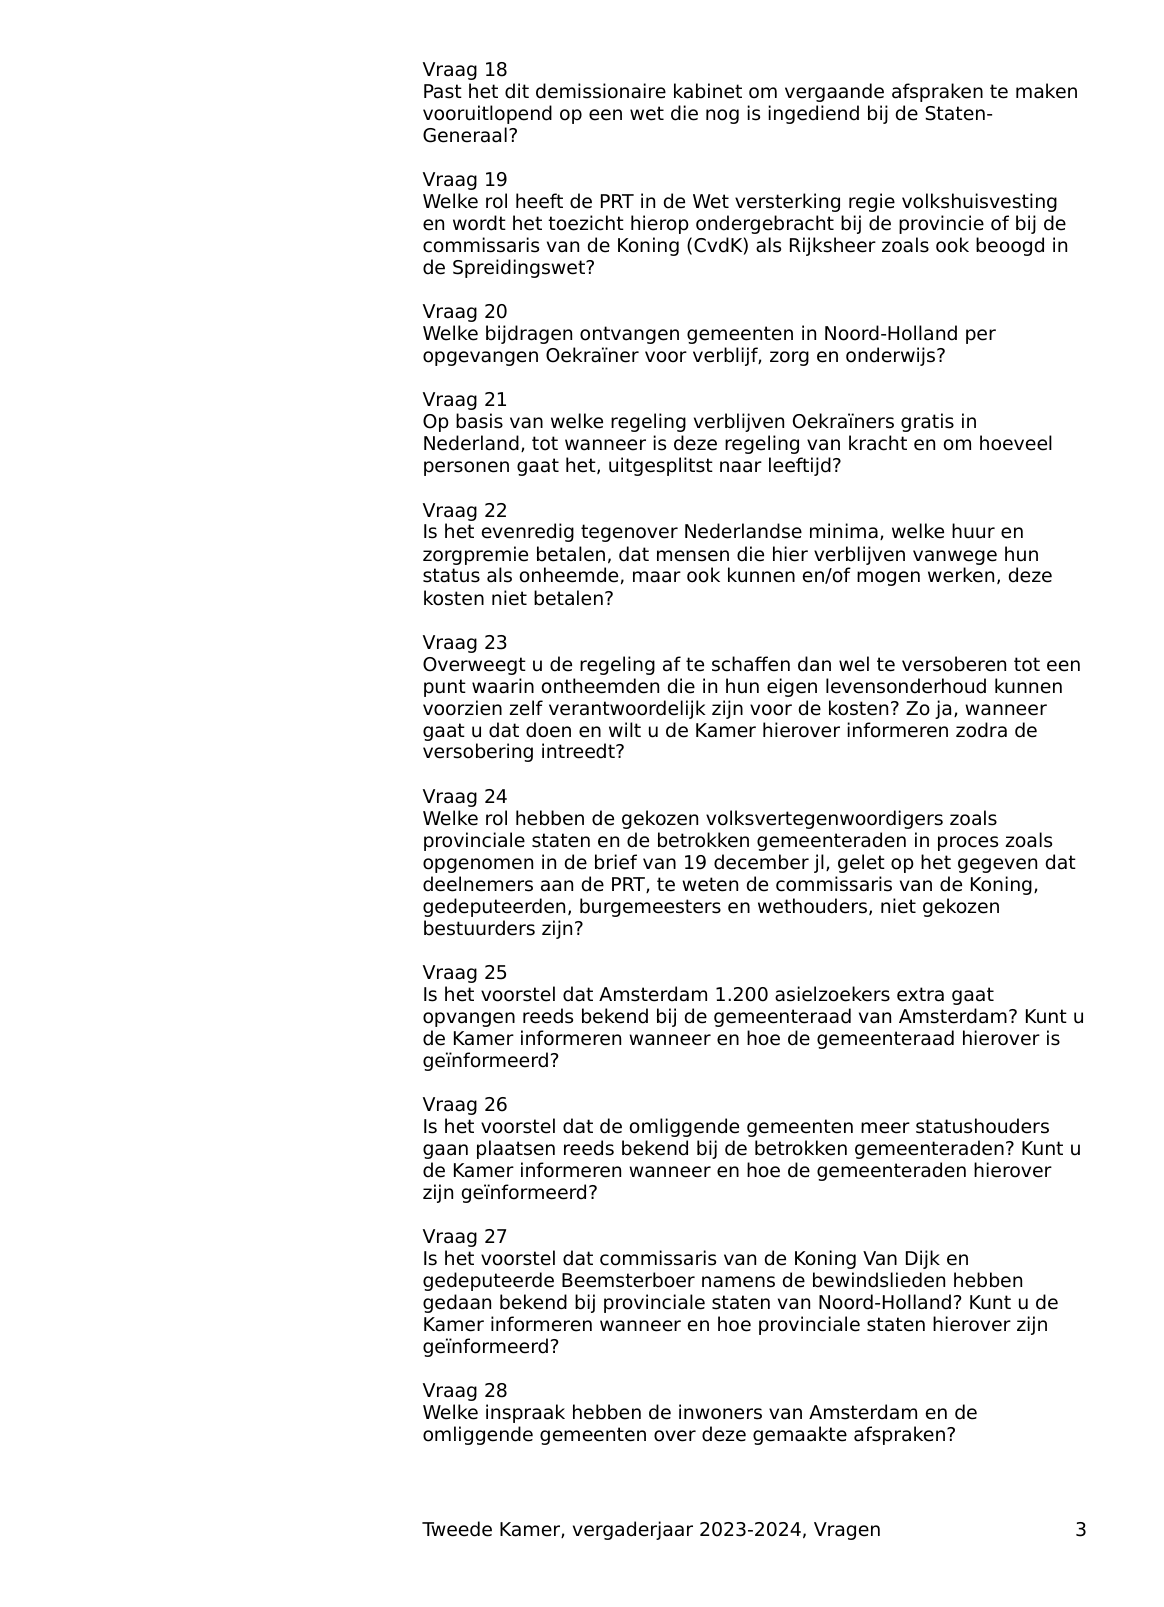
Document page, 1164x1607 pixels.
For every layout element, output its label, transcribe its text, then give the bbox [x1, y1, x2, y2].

text Welke rol hebben de gekozen volksvertegenwoordigers zoals provinciale staten en de betrokken gemeenteraden in proces zoals opgenomen in de brief van 19 december jl, gelet op het gegeven dat deelnemers aan de PRT, te weten de commissaris van de Koning, gedeputeerden, burgemeesters en wethouders, niet gekozen bestuurders zijn? [422, 808, 1087, 939]
text Welke bijdragen ontvangen gemeenten in Noord-Holland per opgevangen Oekraïner voor verblijf, zorg en onderwijs? [422, 323, 1087, 367]
text Vraag 18 [422, 59, 1087, 81]
text Vraag 20 [422, 301, 1087, 323]
text Vraag 23 [422, 632, 1087, 653]
text Is het voorstel dat commissaris van de Koning Van Dijk en gedeputeerde Beemsterboer namens de bewindslieden hebben gedaan bekend bij provinciale staten van Noord-Holland? Kunt u de Kamer informeren wanneer en hoe provinciale staten hierover zijn geïnformeerd? [422, 1248, 1087, 1358]
text Vraag 25 [422, 962, 1087, 984]
text Vraag 28 [422, 1380, 1087, 1402]
text Welke inspraak hebben de inwoners van Amsterdam en de omliggende gemeenten over deze gemaakte afspraken? [422, 1402, 1087, 1446]
text Vraag 19 [422, 169, 1087, 191]
text Past het dit demissionaire kabinet om vergaande afspraken te maken vooruitlopend op een wet die nog is ingediend bij de Staten-Generaal? [422, 81, 1087, 147]
text Vraag 22 [422, 499, 1087, 521]
text Vraag 24 [422, 786, 1087, 808]
text Vraag 26 [422, 1094, 1087, 1116]
text Is het voorstel dat de omliggende gemeenten meer statushouders gaan plaatsen reeds bekend bij de betrokken gemeenteraden? Kunt u de Kamer informeren wanneer en hoe de gemeenteraden hierover zijn geïnformeerd? [422, 1116, 1087, 1204]
text Is het voorstel dat Amsterdam 1.200 asielzoekers extra gaat opvangen reeds bekend bij de gemeenteraad van Amsterdam? Kunt u de Kamer informeren wanneer en hoe de gemeenteraad hierover is geïnformeerd? [422, 984, 1087, 1072]
text Overweegt u de regeling af te schaffen dan wel te versoberen tot een punt waarin ontheemden die in hun eigen levensonderhoud kunnen voorzien zelf verantwoordelijk zijn voor de kosten? Zo ja, wanneer gaat u dat doen en wilt u de Kamer hierover informeren zodra de versobering intreedt? [422, 653, 1087, 763]
text Vraag 21 [422, 389, 1087, 411]
text Welke rol heeft de PRT in de Wet versterking regie volkshuisvesting en wordt het toezicht hierop ondergebracht bij de provincie of bij de commissaris van de Koning (CvdK) als Rijksheer zoals ook beoogd in de Spreidingswet? [422, 191, 1087, 279]
text Is het evenredig tegenover Nederlandse minima, welke huur en zorgpremie betalen, dat mensen die hier verblijven vanwege hun status als onheemde, maar ook kunnen en/of mogen werken, deze kosten niet betalen? [422, 521, 1087, 609]
text Op basis van welke regeling verblijven Oekraïners gratis in Nederland, tot wanneer is deze regeling van kracht en om hoeveel personen gaat het, uitgesplitst naar leeftijd? [422, 411, 1087, 477]
text Vraag 27 [422, 1226, 1087, 1248]
